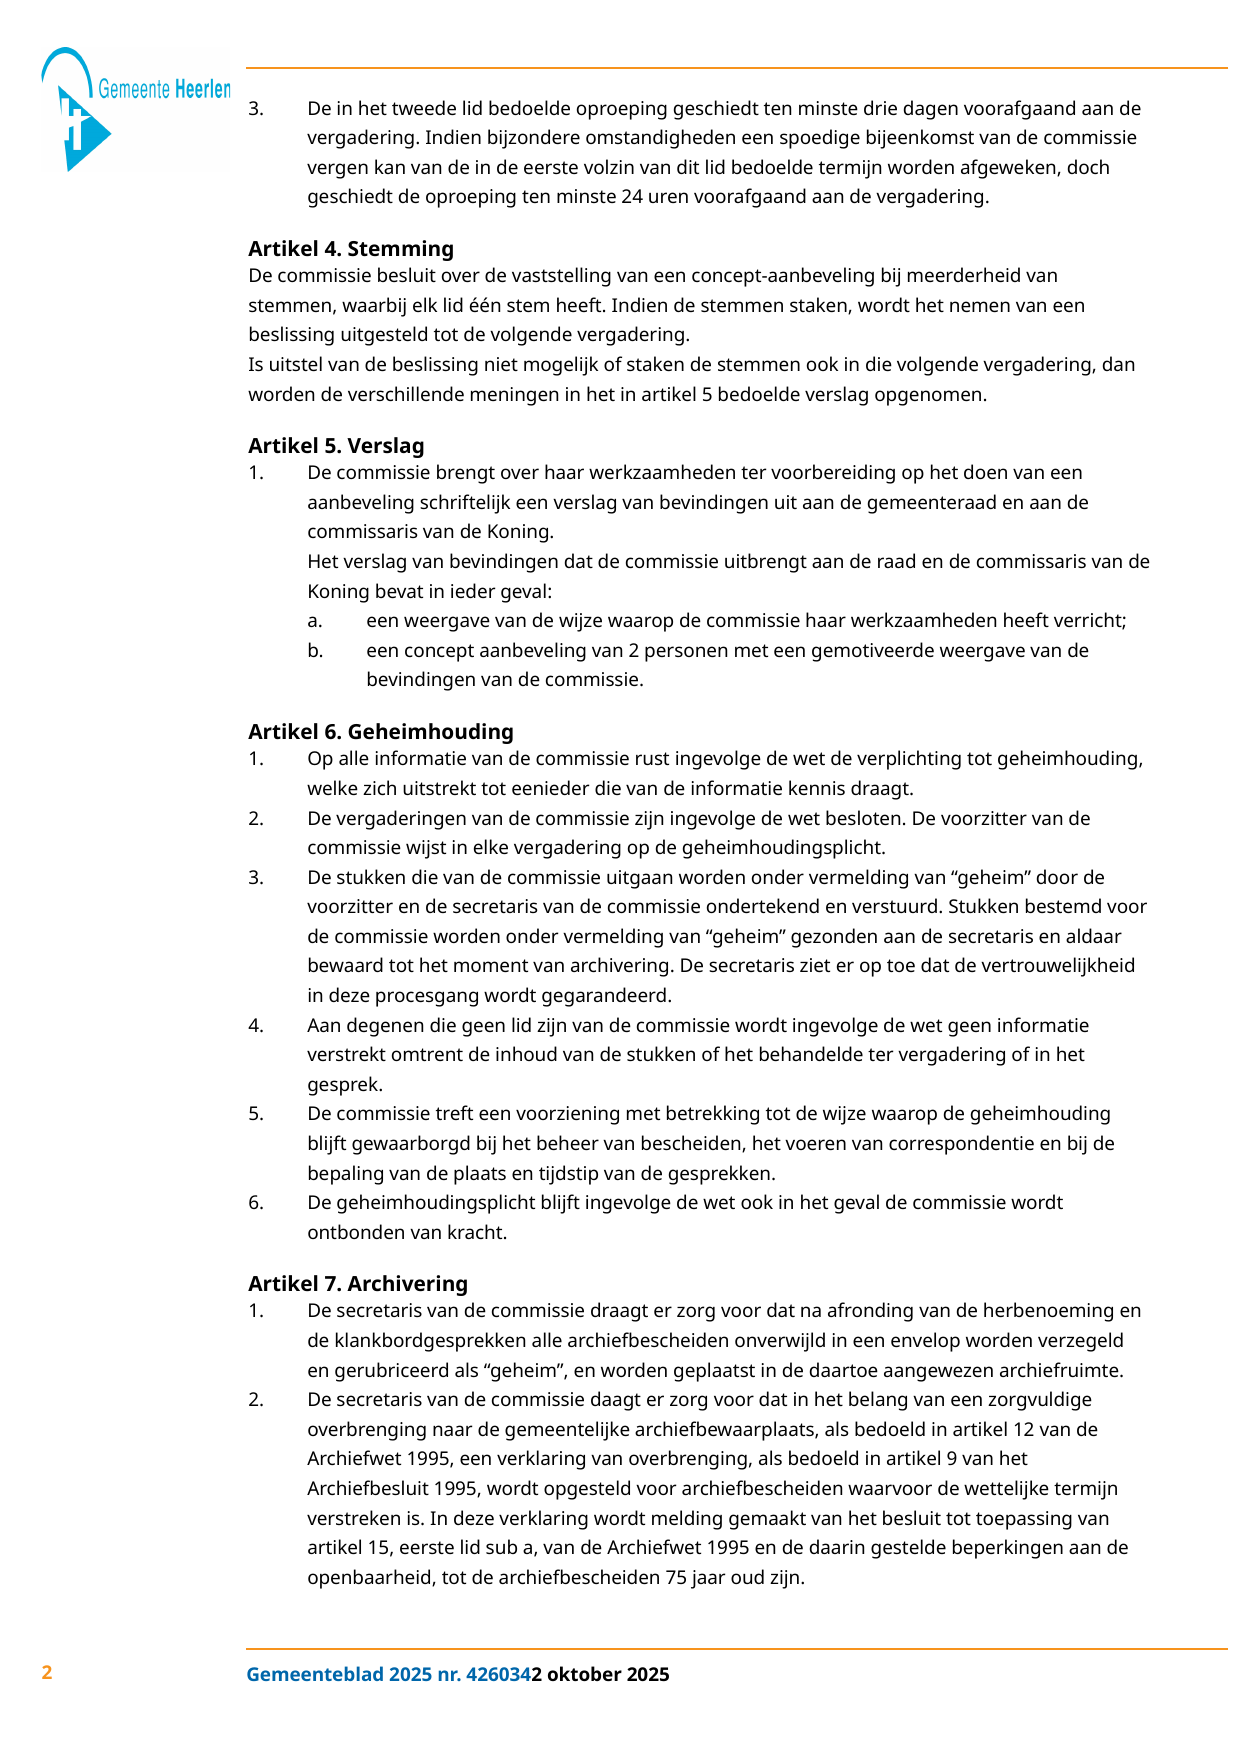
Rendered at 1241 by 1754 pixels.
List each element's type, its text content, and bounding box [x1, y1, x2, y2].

text Is uitstel van de beslissing niet mogelijk of staken de stemmen ook in die volgende vergadering, dan worden de verschillende meningen in het in artikel 5 bedoelde verslag opgenomen. [248, 351, 1152, 406]
list Op alle informatie van de commissie rust ingevolge de wet de verplichting tot geheimhouding, welke zich uitstrekt tot eenieder die van de informatie kennis draagt. [248, 746, 1152, 801]
list Het verslag van bevindingen dat de commissie uitbrengt aan de raad en de commissaris van de Koning bevat in ieder geval: [248, 548, 1152, 604]
list De secretaris van de commissie draagt er zorg voor dat na afronding van de herbenoeming en de klankbordgesprekken alle archiefbescheiden onverwijld in een envelop worden verzegeld en gerubriceerd als “geheim”, en worden geplaatst in de daartoe aangewezen archiefruimte. [248, 1298, 1152, 1383]
text Artikel 5. Verslag [248, 431, 1152, 459]
list Aan degenen die geen lid zijn van de commissie wordt ingevolge de wet geen informatie verstrekt omtrent de inhoud van de stukken of het behandelde ter vergadering of in het gesprek. [248, 1012, 1152, 1097]
list De geheimhoudingsplicht blijft ingevolge de wet ook in het geval de commissie wordt ontbonden van kracht. [248, 1189, 1152, 1244]
list De vergaderingen van de commissie zijn ingevolge de wet besloten. De voorzitter van de commissie wijst in elke vergadering op de geheimhoudingsplicht. [248, 805, 1152, 860]
text Artikel 4. Stemming [248, 234, 1152, 262]
picture [41, 47, 59, 70]
text Artikel 7. Archivering [248, 1269, 1152, 1298]
list De secretaris van de commissie daagt er zorg voor dat in het belang van een zorgvuldige overbrenging naar de gemeentelijke archiefbewaarplaats, als bedoeld in artikel 12 van de Archiefwet 1995, een verklaring van overbrenging, als bedoeld in artikel 9 van het Archiefbesluit 1995, wordt opgesteld voor archiefbescheiden waarvoor de wettelijke termijn verstreken is. In deze verklaring wordt melding gemaakt van het besluit tot toepassing van artikel 15, eerste lid sub a, van de Archiefwet 1995 en de daarin gestelde beperkingen aan de openbaarheid, tot de archiefbescheiden 75 jaar oud zijn. [248, 1386, 1152, 1590]
list een concept aanbeveling van 2 personen met een gemotiveerde weergave van de bevindingen van de commissie. [307, 637, 1152, 692]
picture [41, 47, 231, 172]
list De commissie treft een voorziening met betrekking tot de wijze waarop de geheimhouding blijft gewaarborgd bij het beheer van bescheiden, het voeren van correspondentie en bij de bepaling van de plaats en tijdstip van de gesprekken. [248, 1101, 1152, 1185]
list een weergave van de wijze waarop de commissie haar werkzaamheden heeft verricht; [307, 607, 1152, 633]
list De commissie brengt over haar werkzaamheden ter voorbereiding op het doen van een aanbeveling schriftelijk een verslag van bevindingen uit aan de gemeenteraad en aan de commissaris van de Koning. [248, 459, 1152, 544]
list De in het tweede lid bedoelde oproeping geschiedt ten minste drie dagen voorafgaand aan de vergadering. Indien bijzondere omstandigheden een spoedige bijeenkomst van de commissie vergen kan van de in de eerste volzin van dit lid bedoelde termijn worden afgeweken, doch geschiedt de oproeping ten minste 24 uren voorafgaand aan de vergadering. [248, 95, 1152, 209]
text Artikel 6. Geheimhouding [248, 717, 1152, 746]
list De stukken die van de commissie uitgaan worden onder vermelding van “geheim” door de voorzitter en de secretaris van de commissie ondertekend en verstuurd. Stukken bestemd voor de commissie worden onder vermelding van “geheim” gezonden aan de secretaris en aldaar bewaard tot het moment van archivering. De secretaris ziet er op toe dat de vertrouwelijkheid in deze procesgang wordt gegarandeerd. [248, 864, 1152, 1008]
text De commissie besluit over de vaststelling van een concept-aanbeveling bij meerderheid van stemmen, waarbij elk lid één stem heeft. Indien de stemmen staken, wordt het nemen van een beslissing uitgesteld tot de volgende vergadering. [248, 262, 1152, 347]
